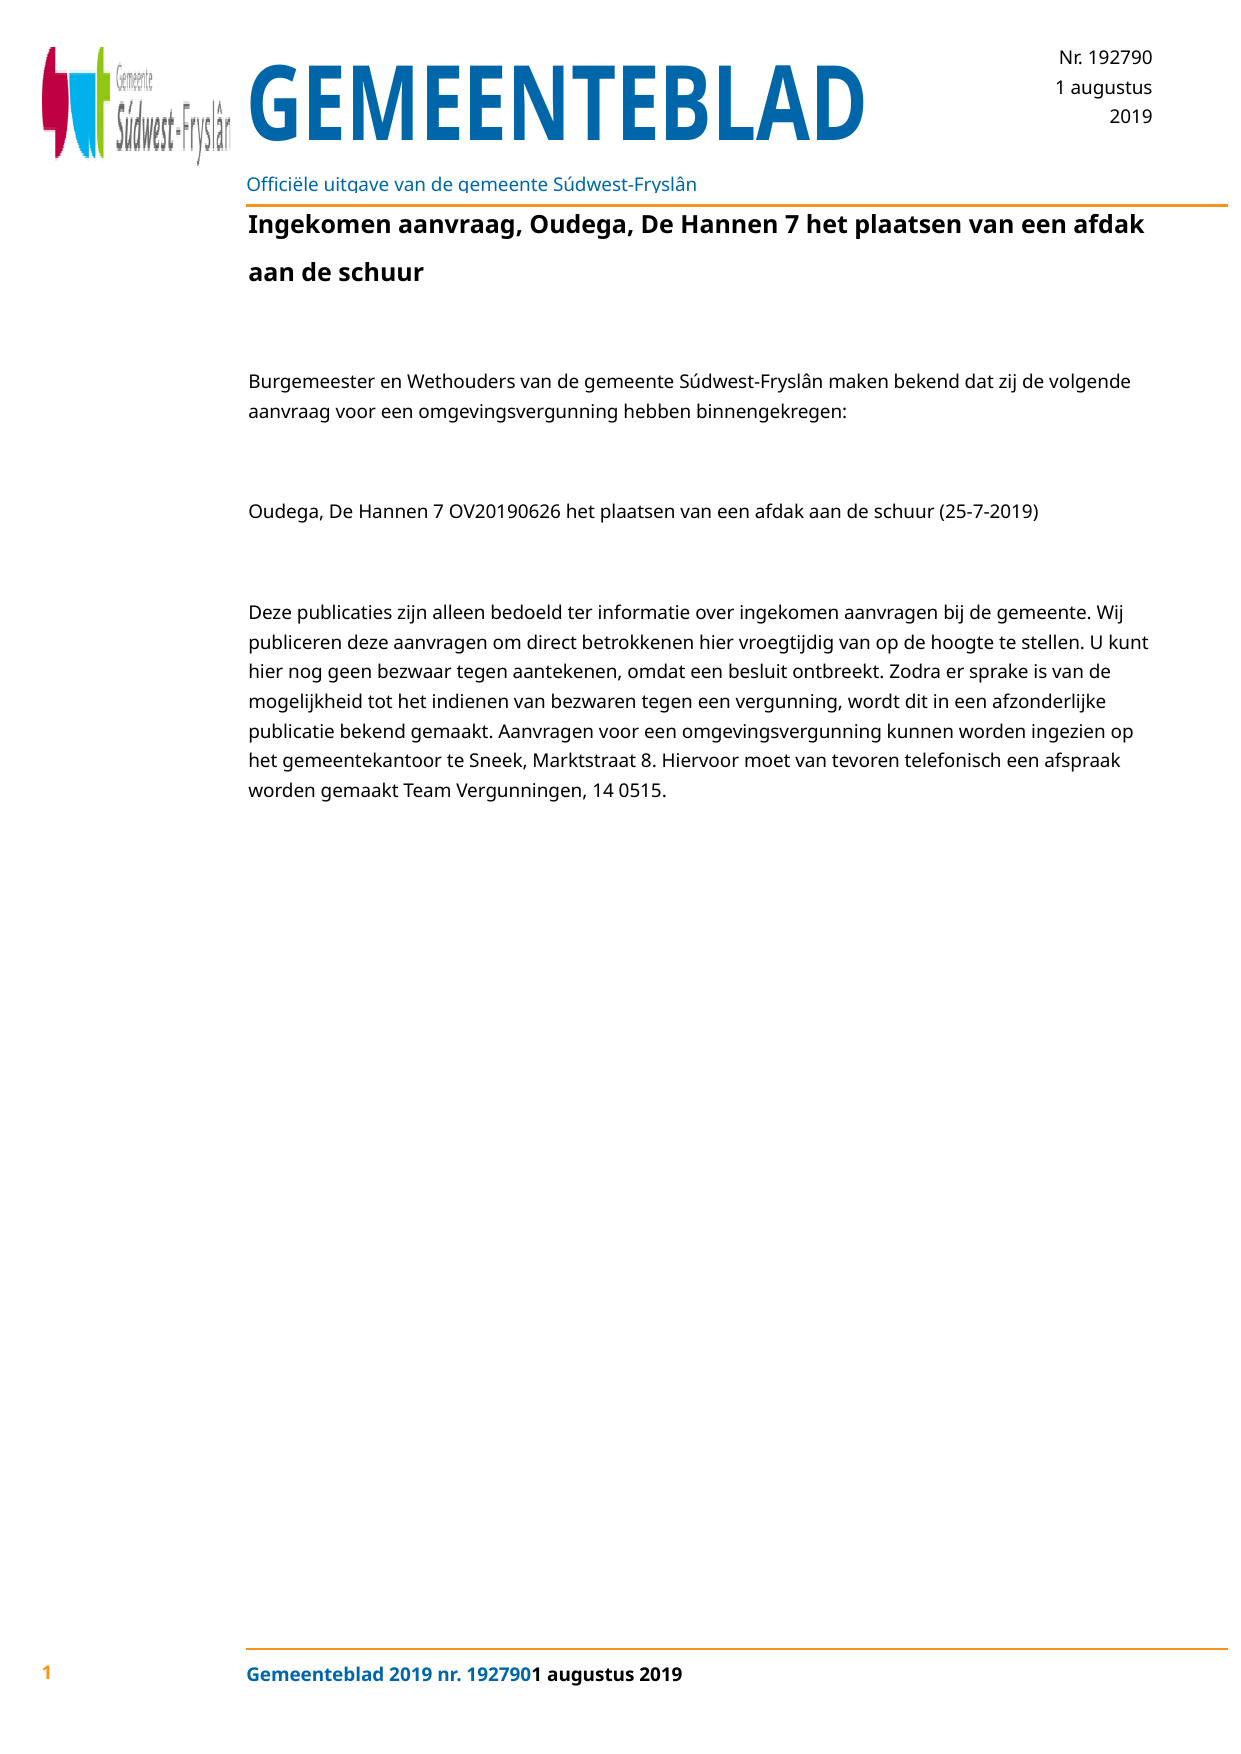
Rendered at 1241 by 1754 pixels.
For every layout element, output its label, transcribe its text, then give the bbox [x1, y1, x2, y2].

text Ingekomen aanvraag, Oudega, De Hannen 7 het plaatsen van een afdak aan de schuur [248, 207, 1152, 288]
text Deze publicaties zijn alleen bedoeld ter informatie over ingekomen aanvragen bij de gemeente. Wij publiceren deze aanvragen om direct betrokkenen hier vroegtijdig van op de hoogte te stellen. U kunt hier nog geen bezwaar tegen aantekenen, omdat een besluit ontbreekt. Zodra er sprake is van de mogelijkheid tot het indienen van bezwaren tegen een vergunning, wordt dit in een afzonderlijke publicatie bekend gemaakt. Aanvragen voor een omgevingsvergunning kunnen worden ingezien op het gemeentekantoor te Sneek, Marktstraat 8. Hiervoor moet van tevoren telefonisch een afspraak worden gemaakt Team Vergunningen, 14 0515. [248, 599, 1152, 803]
picture [41, 47, 231, 172]
text Burgemeester en Wethouders van de gemeente Súdwest-Fryslân maken bekend dat zij de volgende aanvraag voor een omgevingsvergunning hebben binnengekregen: [248, 368, 1152, 424]
text Oudega, De Hannen 7 OV20190626 het plaatsen van een afdak aan de schuur (25-7-2019) [248, 499, 1152, 524]
